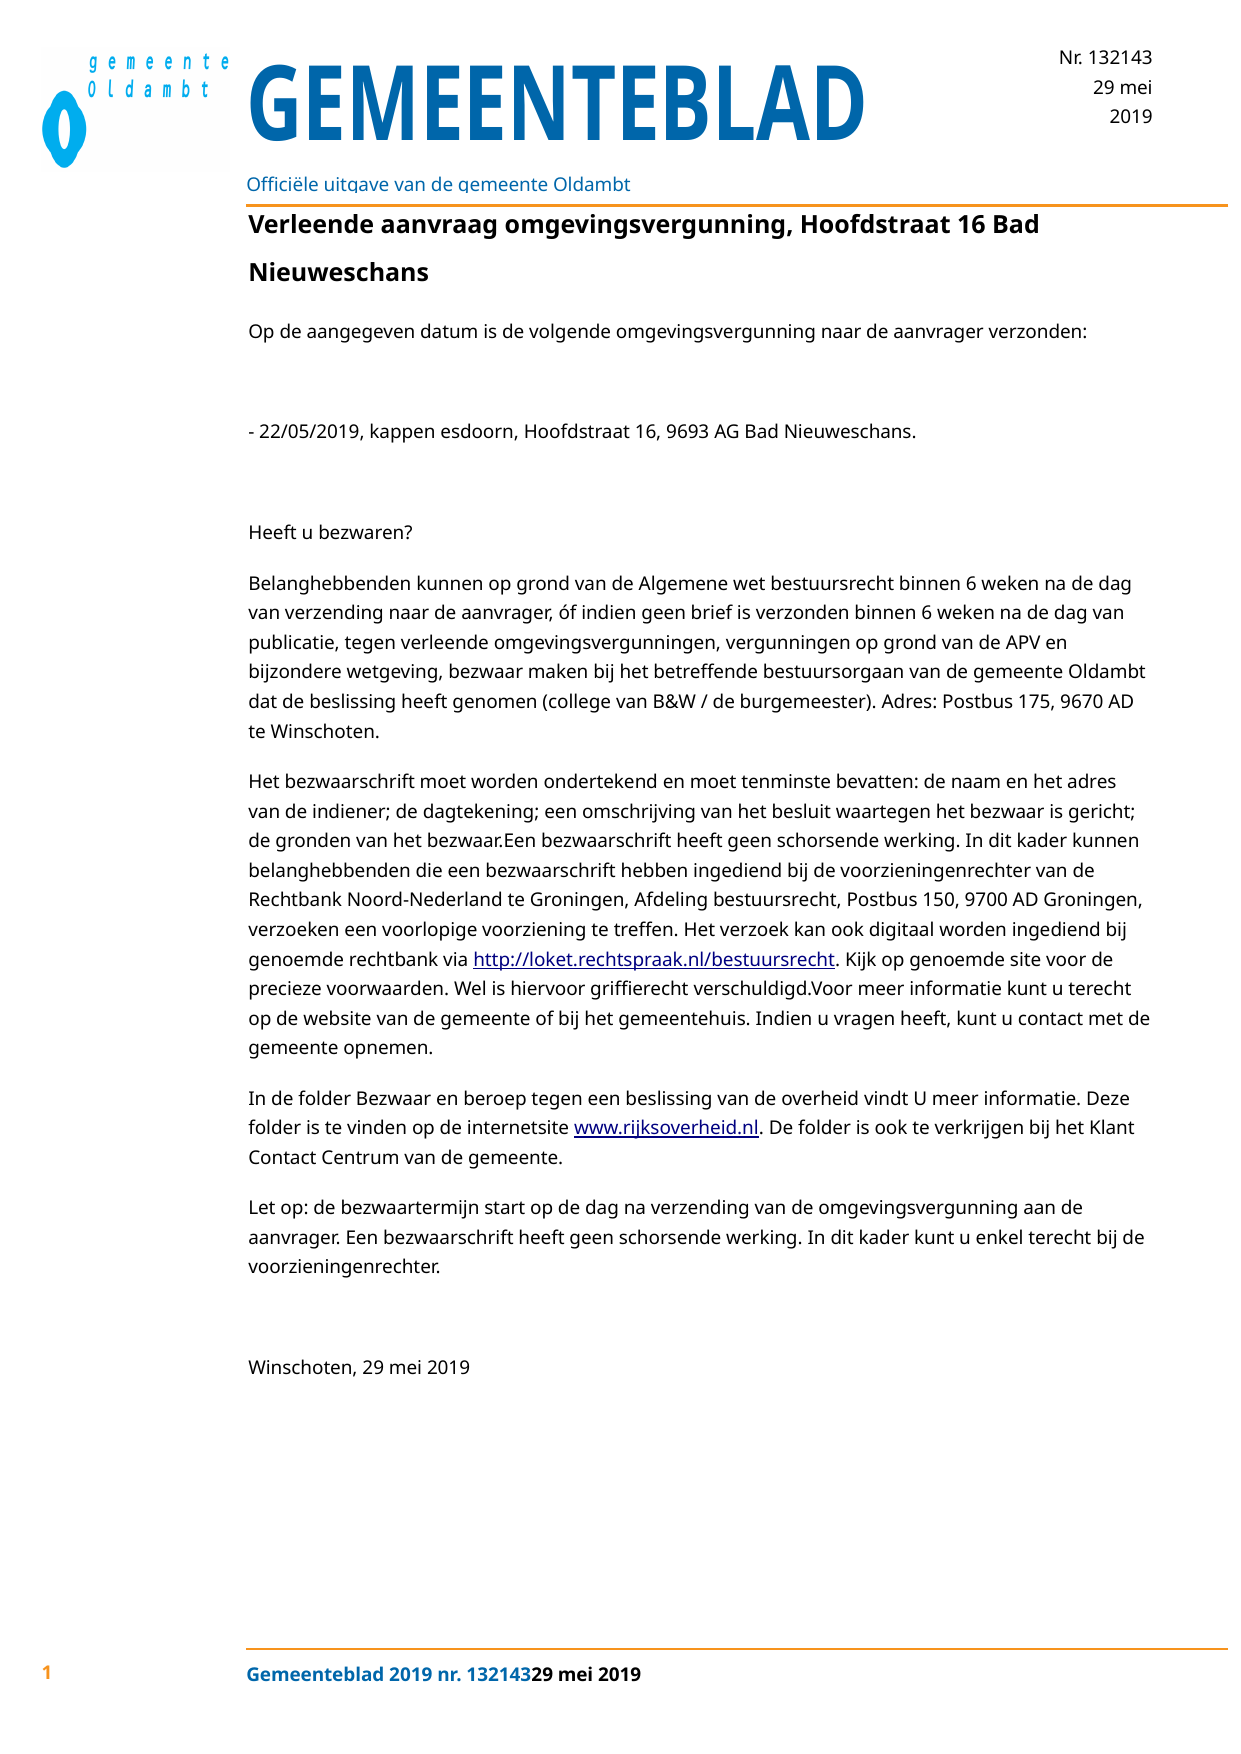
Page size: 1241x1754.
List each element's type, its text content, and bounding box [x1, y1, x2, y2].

text Winschoten, 29 mei 2019 [248, 1354, 1152, 1380]
text Het bezwaarschrift moet worden ondertekend en moet tenminste bevatten: de naam en het adres van de indiener; de dagtekening; een omschrijving van het besluit waartegen het bezwaar is gericht; de gronden van het bezwaar.Een bezwaarschrift heeft geen schorsende werking. In dit kader kunnen belanghebbenden die een bezwaarschrift hebben ingediend bij de voorzieningenrechter van de Rechtbank Noord-Nederland te Groningen, Afdeling bestuursrecht, Postbus 150, 9700 AD Groningen, verzoeken een voorlopige voorziening te treffen. Het verzoek kan ook digitaal worden ingediend bij genoemde rechtbank via http://loket.rechtspraak.nl/bestuursrecht. Kijk op genoemde site voor de precieze voorwaarden. Wel is hiervoor griffierecht verschuldigd.Voor meer informatie kunt u terecht op de website van de gemeente of bij het gemeentehuis. Indien u vragen heeft, kunt u contact met de gemeente opnemen. [248, 768, 1152, 1060]
text Verleende aanvraag omgevingsvergunning, Hoofdstraat 16 Bad Nieuweschans [248, 207, 1152, 288]
text Op de aangegeven datum is de volgende omgevingsvergunning naar de aanvrager verzonden: [248, 318, 1152, 344]
text Belanghebbenden kunnen op grond van de Algemene wet bestuursrecht binnen 6 weken na de dag van verzending naar de aanvrager, óf indien geen brief is verzonden binnen 6 weken na de dag van publicatie, tegen verleende omgevingsvergunningen, vergunningen op grond van de APV en bijzondere wetgeving, bezwaar maken bij het betreffende bestuursorgaan van de gemeente Oldambt dat de beslissing heeft genomen (college van B&W / de burgemeester). Adres: Postbus 175, 9670 AD te Winschoten. [248, 570, 1152, 744]
text - 22/05/2019, kappen esdoorn, Hoofdstraat 16, 9693 AG Bad Nieuweschans. [248, 419, 1152, 444]
text Heeft u bezwaren? [248, 519, 1152, 545]
text Let op: de bezwaartermijn start op de dag na verzending van de omgevingsvergunning aan de aanvrager. Een bezwaarschrift heeft geen schorsende werking. In dit kader kunt u enkel terecht bij de voorzieningenrechter. [248, 1194, 1152, 1279]
picture [41, 47, 231, 172]
text In de folder Bezwaar en beroep tegen een beslissing van de overheid vindt U meer informatie. Deze folder is te vinden op de internetsite www.rijksoverheid.nl. De folder is ook te verkrijgen bij het Klant Contact Centrum van de gemeente. [248, 1085, 1152, 1170]
